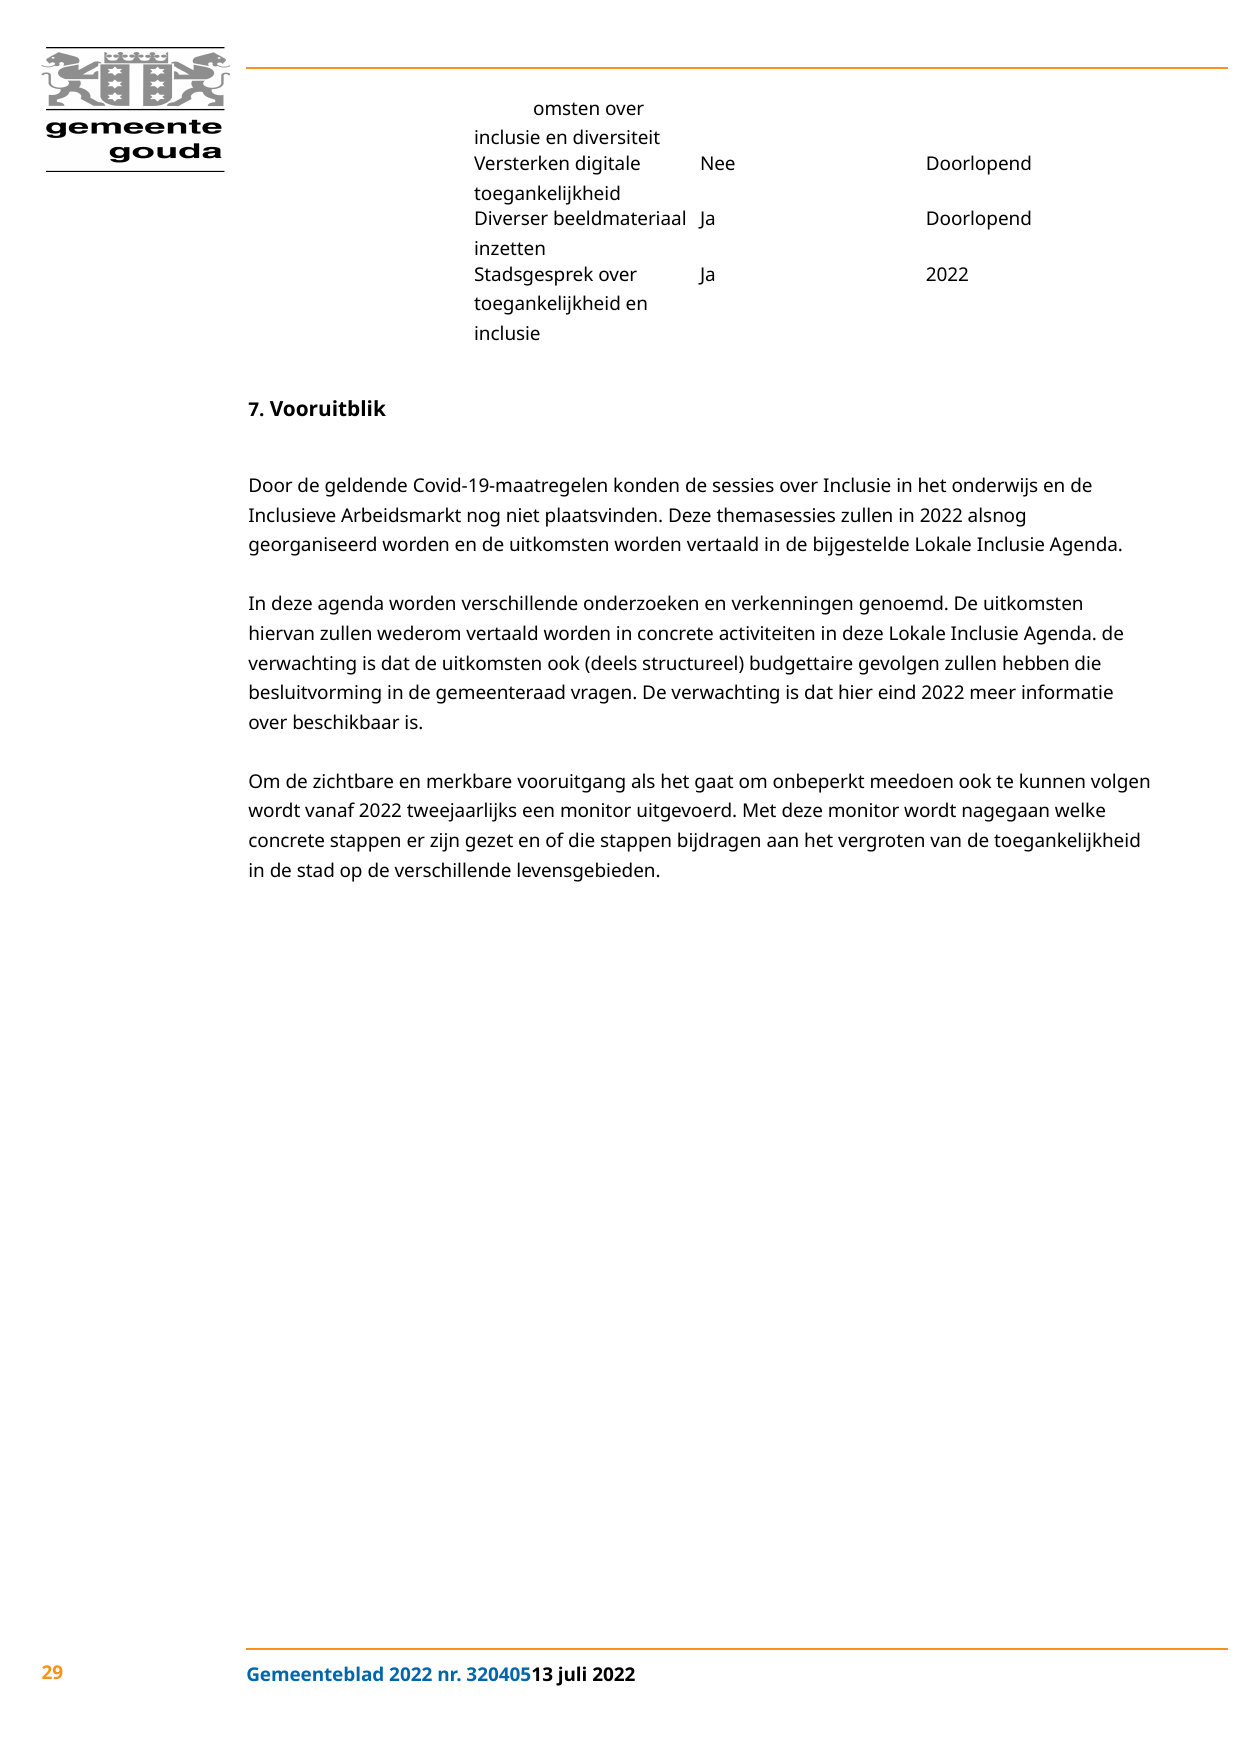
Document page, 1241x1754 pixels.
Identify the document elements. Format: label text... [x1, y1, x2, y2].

table_cell Nee [700, 150, 926, 205]
table_cell [248, 95, 474, 346]
table_cell Ja [700, 261, 926, 346]
text Om de zichtbare en merkbare vooruitgang als het gaat om onbeperkt meedoen ook te kunnen volgen wordt vanaf 2022 tweejaarlijks een monitor uitgevoerd. Met deze monitor wordt nagegaan welke concrete stappen er zijn gezet en of die stappen bijdragen aan het vergroten van de toegankelijkheid in de stad op de verschillende levensgebieden. [248, 768, 1152, 882]
text Door de geldende Covid-19-maatregelen konden de sessies over Inclusie in het onderwijs en de Inclusieve Arbeidsmarkt nog niet plaatsvinden. Deze themasessies zullen in 2022 alsnog georganiseerd worden en de uitkomsten worden vertaald in de bijgestelde Lokale Inclusie Agenda. [248, 472, 1152, 557]
text In deze agenda worden verschillende onderzoeken en verkenningen genoemd. De uitkomsten hiervan zullen wederom vertaald worden in concrete activiteiten in deze Lokale Inclusie Agenda. de verwachting is dat de uitkomsten ook (deels structureel) budgettaire gevolgen zullen hebben die besluitvorming in de gemeenteraad vragen. De verwachting is dat hier eind 2022 meer informatie over beschikbaar is. [248, 591, 1152, 734]
table_cell Doorlopend [926, 205, 1152, 261]
table_cell Ja [700, 205, 926, 261]
table_cell [926, 95, 1152, 150]
table_cell Versterken digitale toegankelijkheid [474, 150, 700, 205]
table_cell omsten over inclusie en diversiteit [474, 95, 700, 150]
table_cell 2022 [926, 261, 1152, 346]
table_cell Diverser beeldmateriaal inzetten [474, 205, 700, 261]
table_cell Stadsgesprek over toegankelijkheid en inclusie [474, 261, 700, 346]
text 7. Vooruitblik [248, 394, 1152, 423]
table_cell [700, 95, 926, 150]
table_cell Doorlopend [926, 150, 1152, 205]
picture [41, 47, 231, 172]
